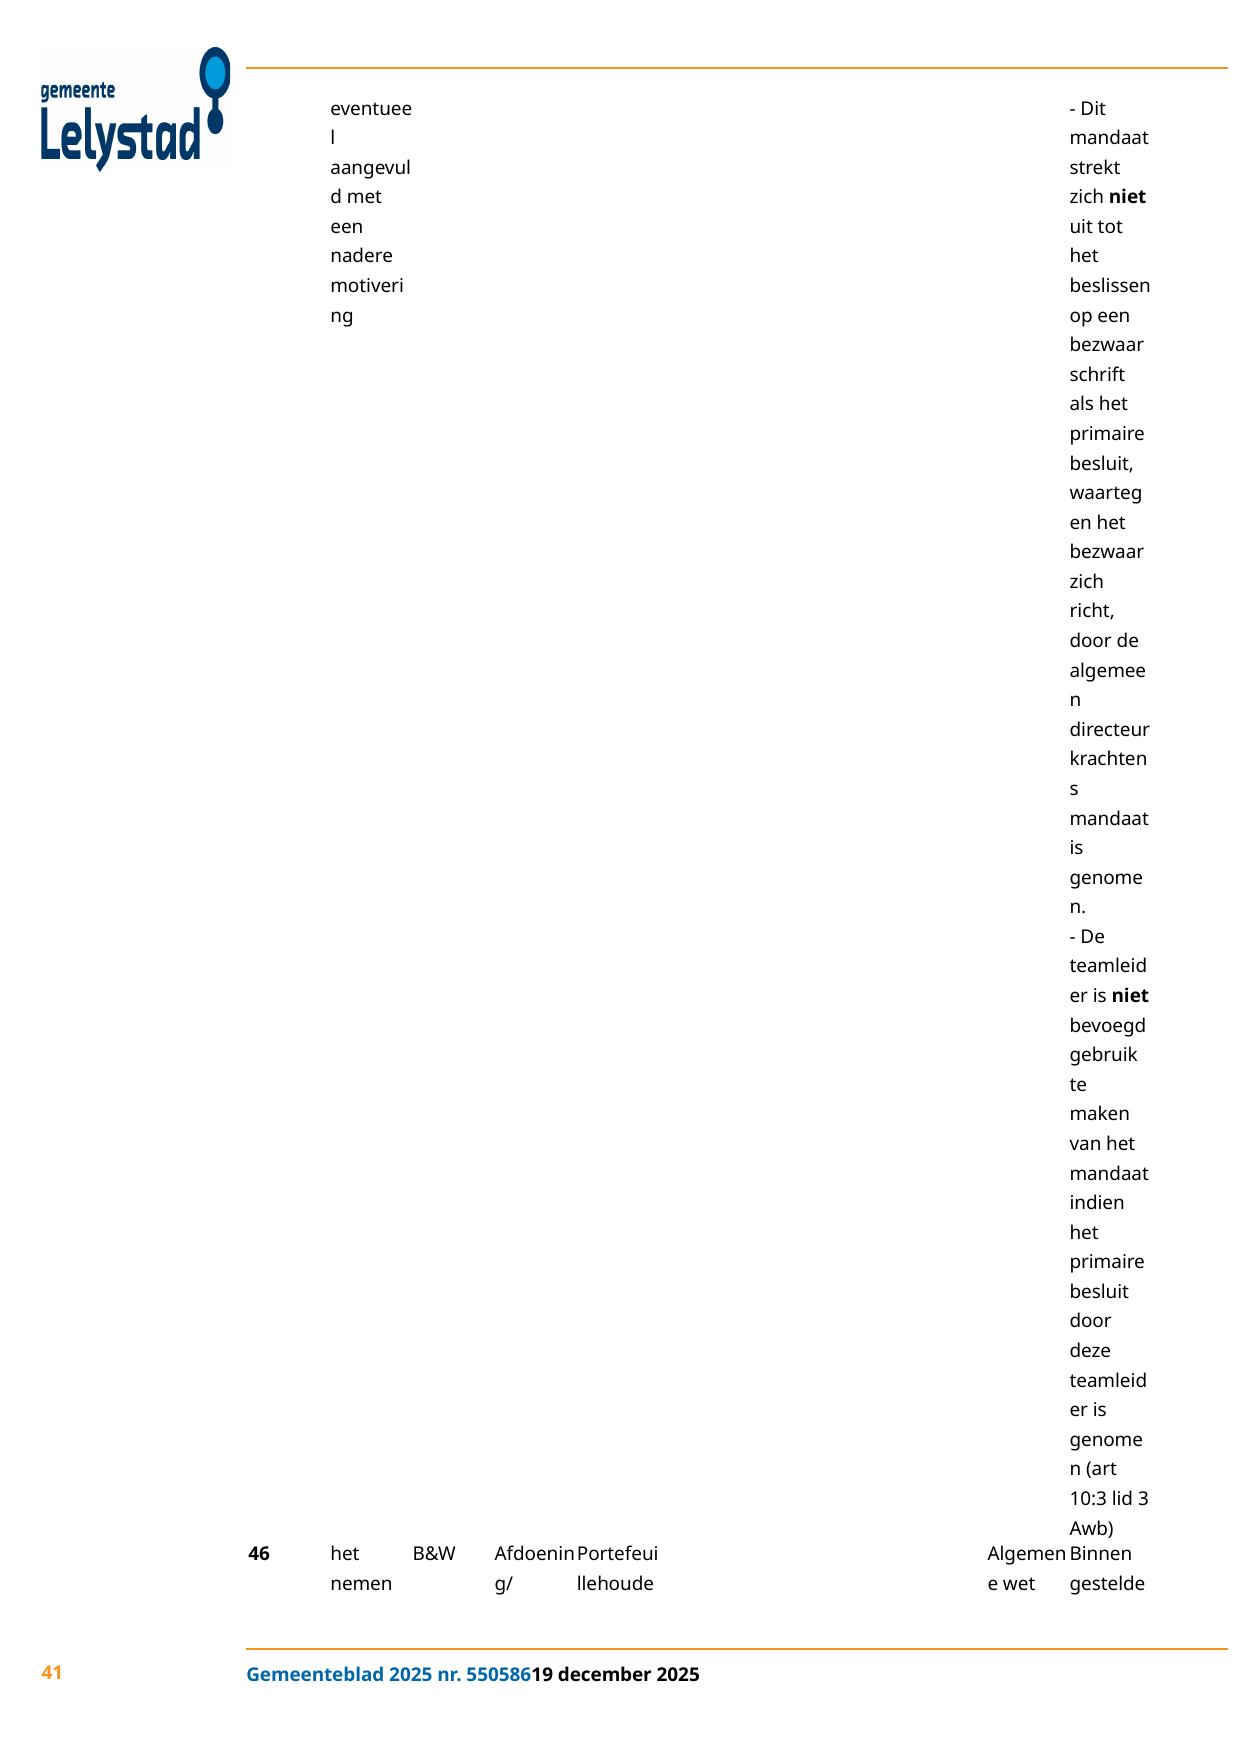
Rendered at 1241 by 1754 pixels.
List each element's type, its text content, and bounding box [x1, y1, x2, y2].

table_cell B&W [412, 1541, 494, 1596]
table_cell [823, 95, 905, 1541]
table_cell het nemen [330, 1541, 412, 1596]
table_cell [577, 95, 659, 1541]
table_cell [659, 1541, 741, 1596]
table_cell Binnen gestelde [1069, 1541, 1152, 1596]
table_cell [905, 1541, 987, 1596]
table_cell Algemene wet [987, 1541, 1069, 1596]
table_cell [659, 95, 741, 1541]
table_cell [987, 95, 1069, 1541]
table_cell - Dit mandaat strekt zich niet uit tot het beslissen op een bezwaarschrift als het primaire besluit, waartegen het bezwaar zich richt, door de algemeen directeur krachtens mandaat is genomen. - De teamleider is niet bevoegd gebruik te maken van het mandaat indien het primaire besluit door deze teamleider is genomen (art 10:3 lid 3 Awb) [1069, 95, 1152, 1541]
table_cell Afdoening/ [494, 1541, 577, 1596]
table_cell [741, 95, 823, 1541]
table_cell [248, 95, 330, 1541]
table_cell [741, 1541, 823, 1596]
table_cell Portefeuillehoude [577, 1541, 659, 1596]
table_cell [905, 95, 987, 1541]
table_cell [412, 95, 494, 1541]
table_cell eventueel aangevuld met een nadere motivering [330, 95, 412, 1541]
table_cell [823, 1541, 905, 1596]
table_cell 46 [248, 1541, 330, 1596]
picture [41, 47, 231, 172]
table_cell [494, 95, 577, 1541]
